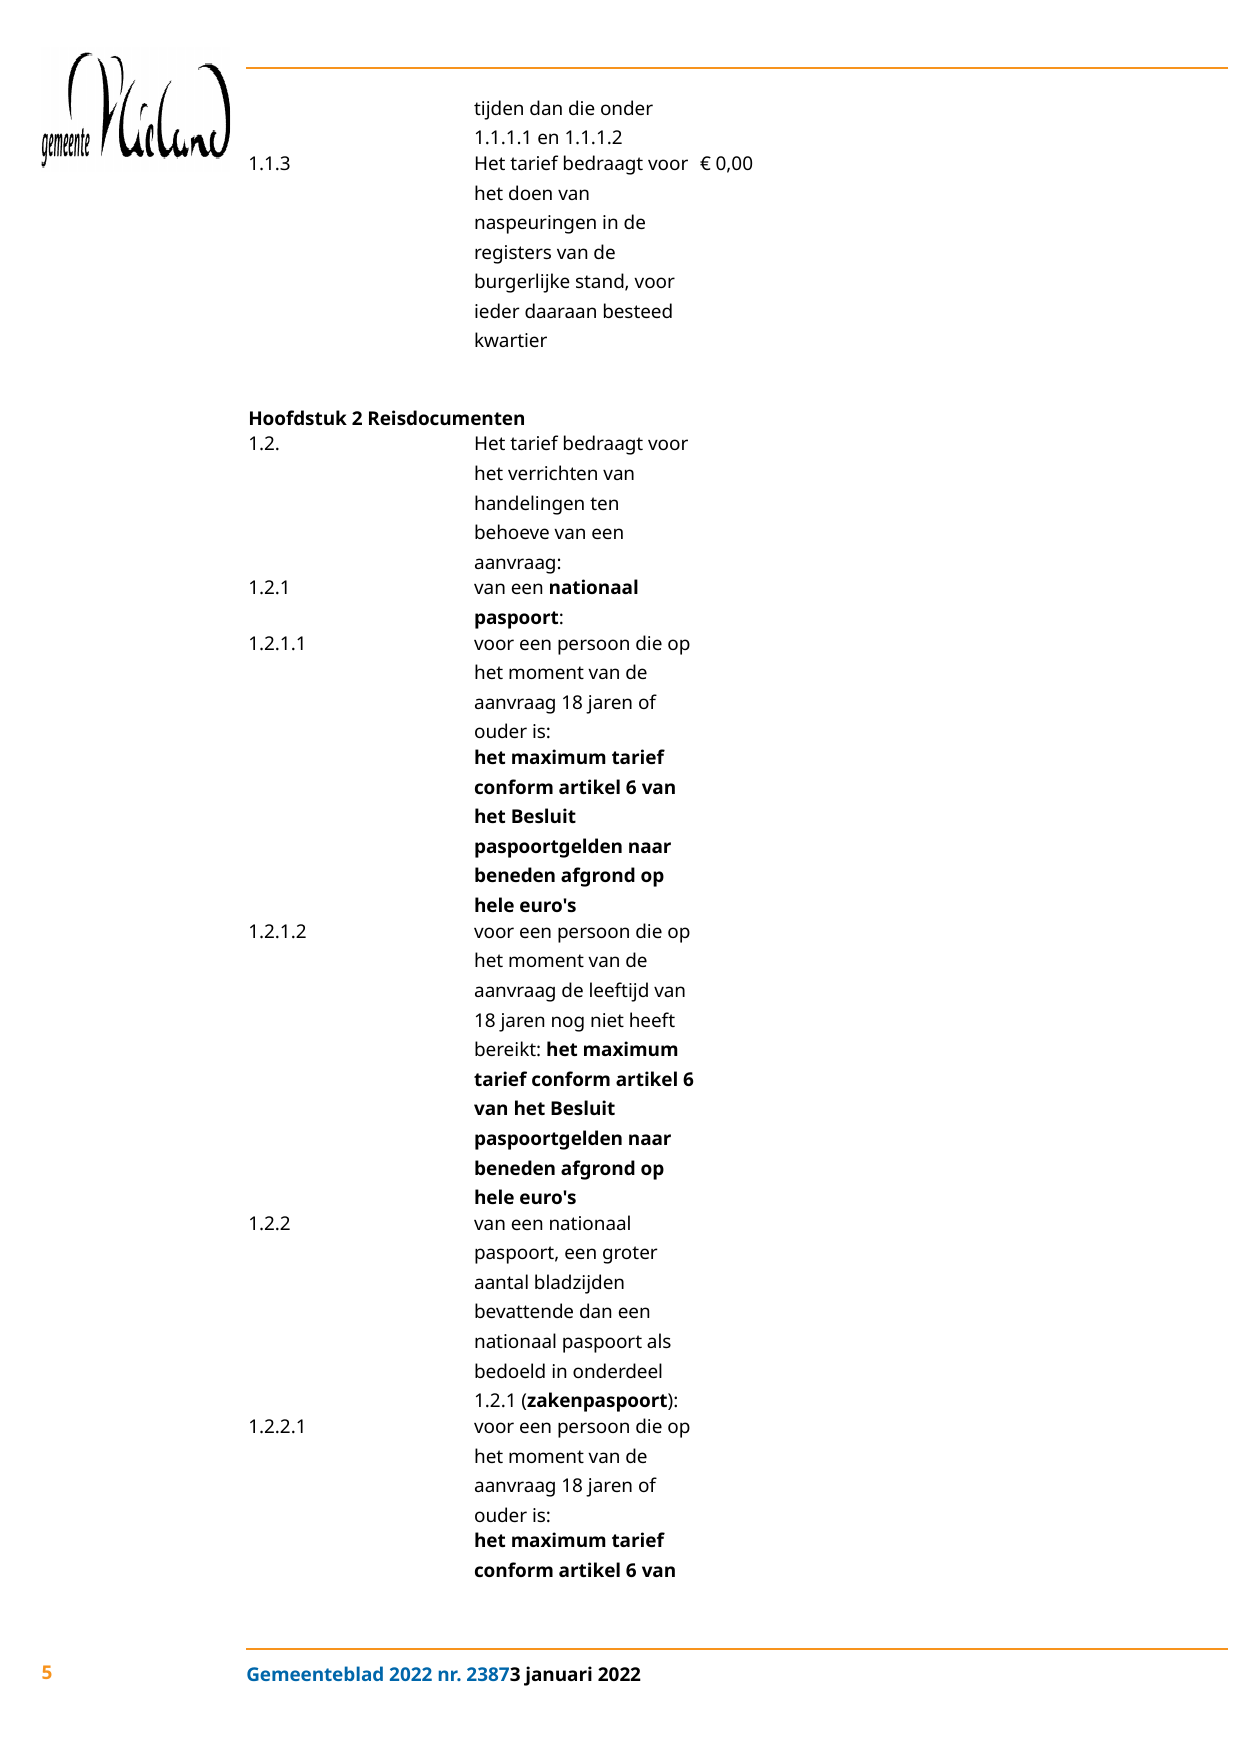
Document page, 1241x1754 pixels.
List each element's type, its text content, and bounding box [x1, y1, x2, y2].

table_cell [926, 379, 1152, 405]
table_cell [700, 1528, 926, 1583]
table_cell [926, 918, 1152, 1210]
table_cell 1.2.2 [248, 1210, 474, 1413]
table_cell [700, 1210, 926, 1413]
table_cell voor een persoon die op het moment van de aanvraag 18 jaren of ouder is: [474, 1413, 700, 1528]
table_cell van een nationaal paspoort: [474, 575, 700, 630]
table_cell [700, 575, 926, 630]
table_cell [248, 379, 474, 405]
table_cell [926, 431, 1152, 574]
table_cell 1.2.1.2 [248, 918, 474, 1210]
table_cell [700, 431, 926, 574]
table_cell 1.2.2.1 [248, 1413, 474, 1528]
table_cell [248, 744, 474, 918]
table_cell [248, 353, 474, 379]
table_cell [926, 95, 1152, 150]
table_cell [474, 353, 700, 379]
table_cell [926, 405, 1152, 431]
table_cell [700, 95, 926, 150]
table_cell [926, 744, 1152, 918]
table_cell het maximum tarief conform artikel 6 van het Besluit paspoortgelden naar beneden afgrond op hele euro's [474, 744, 700, 918]
table_cell [700, 353, 926, 379]
picture [41, 47, 231, 172]
table_cell van een nationaal paspoort, een groter aantal bladzijden bevattende dan een nationaal paspoort als bedoeld in onderdeel 1.2.1 (zakenpaspoort): [474, 1210, 700, 1413]
table_cell 1.2.1.1 [248, 630, 474, 744]
table_cell [700, 918, 926, 1210]
table_cell [248, 95, 474, 150]
table_cell Het tarief bedraagt voor het doen van naspeuringen in de registers van de burgerlijke stand, voor ieder daaraan besteed kwartier [474, 150, 700, 353]
table_cell [926, 150, 1152, 353]
table_cell [926, 575, 1152, 630]
table_cell [926, 1210, 1152, 1413]
table_cell 1.2.1 [248, 575, 474, 630]
table_cell Het tarief bedraagt voor het verrichten van handelingen ten behoeve van een aanvraag: [474, 431, 700, 574]
table_cell [926, 1413, 1152, 1528]
table_cell 1.2. [248, 431, 474, 574]
table_cell [700, 1413, 926, 1528]
table_cell [700, 744, 926, 918]
table_cell [700, 379, 926, 405]
table_cell [700, 630, 926, 744]
table_cell [926, 353, 1152, 379]
table_cell [474, 379, 700, 405]
table_cell 1.1.3 [248, 150, 474, 353]
table_cell [700, 405, 926, 431]
table_cell [248, 1528, 474, 1583]
table_cell Hoofdstuk 2 Reisdocumenten [248, 405, 700, 431]
table_cell [926, 630, 1152, 744]
table_cell tijden dan die onder 1.1.1.1 en 1.1.1.2 [474, 95, 700, 150]
table_cell het maximum tarief conform artikel 6 van [474, 1528, 700, 1583]
table_cell € 0,00 [700, 150, 926, 353]
table_cell [926, 1528, 1152, 1583]
table_cell voor een persoon die op het moment van de aanvraag de leeftijd van 18 jaren nog niet heeft bereikt: het maximum tarief conform artikel 6 van het Besluit paspoortgelden naar beneden afgrond op hele euro's [474, 918, 700, 1210]
table_cell voor een persoon die op het moment van de aanvraag 18 jaren of ouder is: [474, 630, 700, 744]
